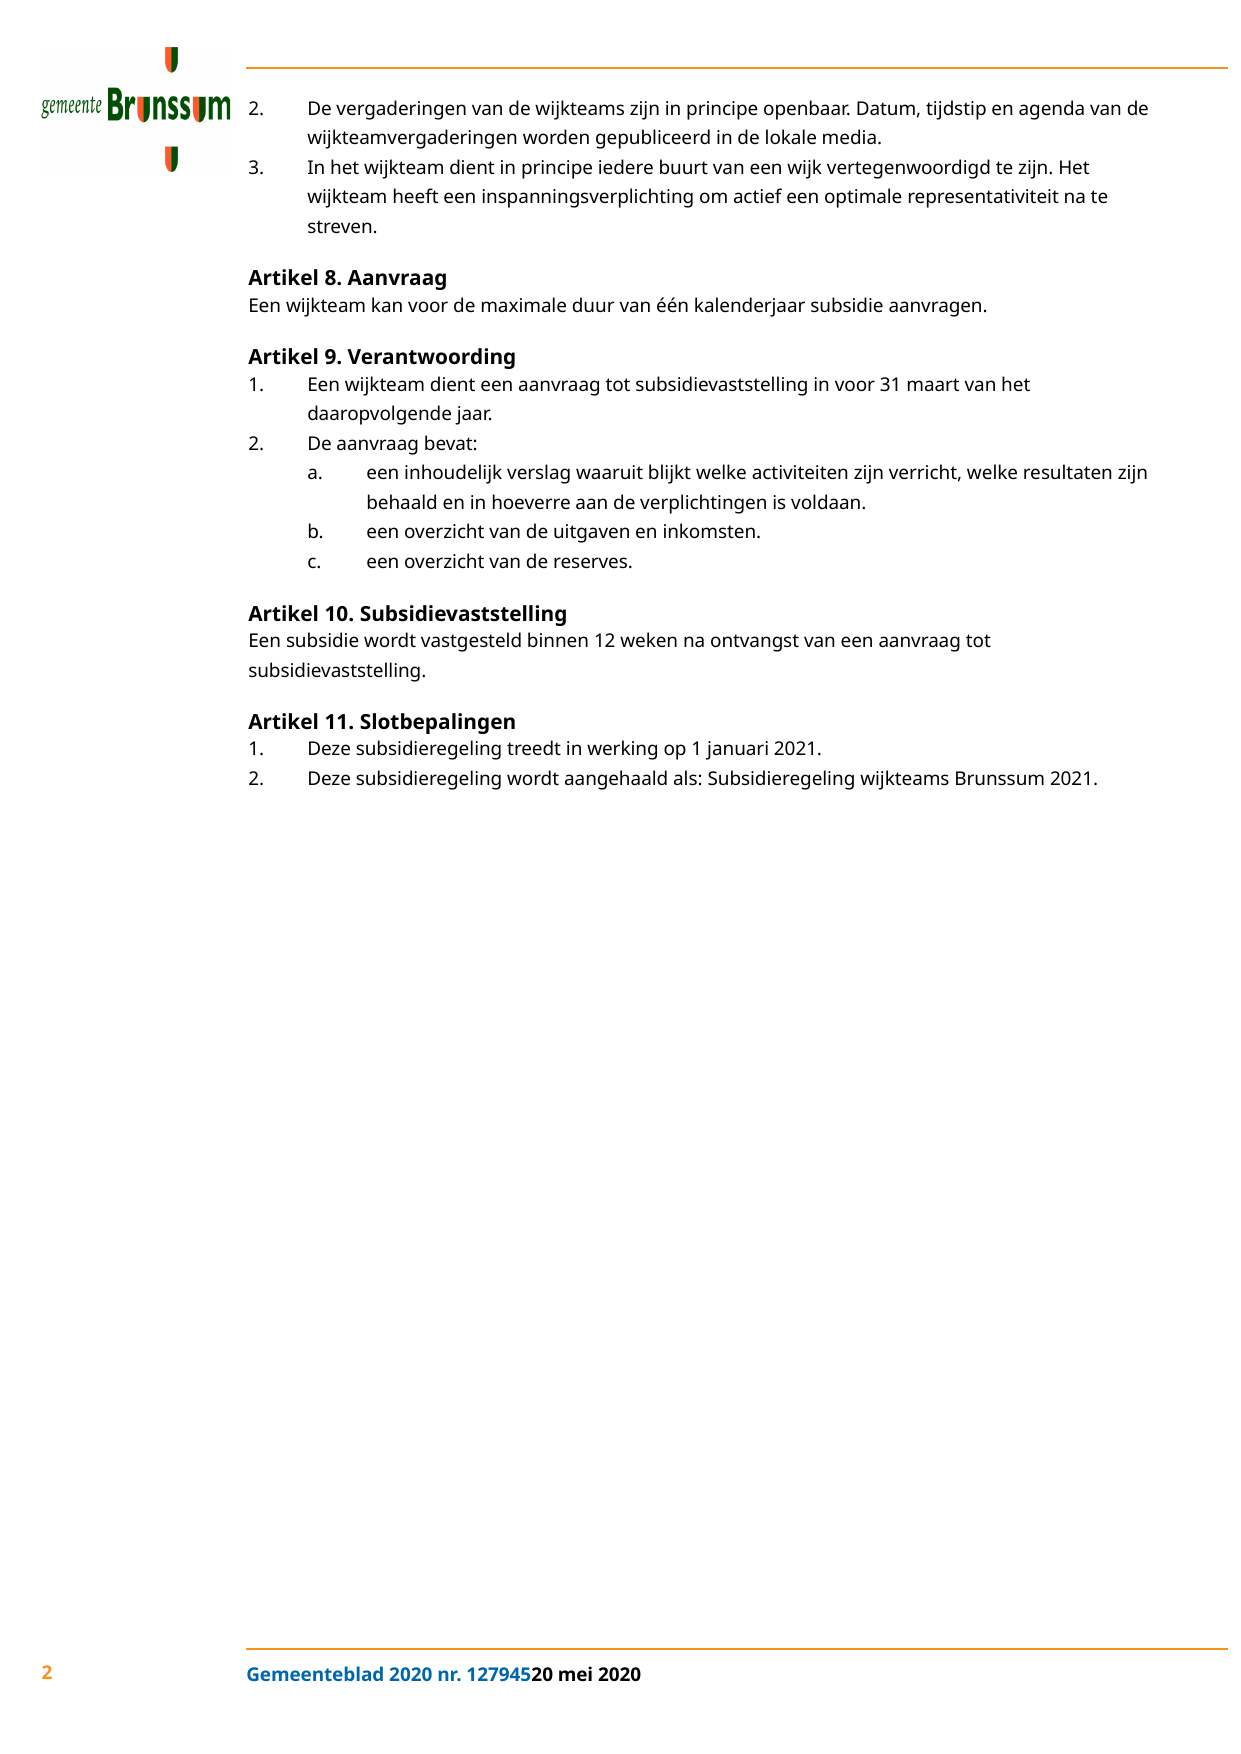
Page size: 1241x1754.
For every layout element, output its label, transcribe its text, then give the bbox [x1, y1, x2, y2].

list Deze subsidieregeling treedt in werking op 1 januari 2021. [248, 736, 1152, 761]
text Artikel 11. Slotbepalingen [248, 707, 1152, 736]
list De aanvraag bevat: [248, 430, 1152, 456]
list Een wijkteam dient een aanvraag tot subsidievaststelling in voor 31 maart van het daaropvolgende jaar. [248, 371, 1152, 426]
list een inhoudelijk verslag waaruit blijkt welke activiteiten zijn verricht, welke resultaten zijn behaald en in hoeverre aan de verplichtingen is voldaan. [307, 459, 1152, 515]
picture [41, 47, 231, 172]
text Artikel 10. Subsidievaststelling [248, 599, 1152, 627]
text Artikel 9. Verantwoording [248, 342, 1152, 371]
list een overzicht van de uitgaven en inkomsten. [307, 519, 1152, 544]
text Artikel 8. Aanvraag [248, 263, 1152, 292]
list De vergaderingen van de wijkteams zijn in principe openbaar. Datum, tijdstip en agenda van de wijkteamvergaderingen worden gepubliceerd in de lokale media. [248, 95, 1152, 150]
list een overzicht van de reserves. [307, 548, 1152, 574]
list Deze subsidieregeling wordt aangehaald als: Subsidieregeling wijkteams Brunssum 2021. [248, 765, 1152, 791]
text Een wijkteam kan voor de maximale duur van één kalenderjaar subsidie aanvragen. [248, 292, 1152, 318]
list In het wijkteam dient in principe iedere buurt van een wijk vertegenwoordigd te zijn. Het wijkteam heeft een inspanningsverplichting om actief een optimale representativiteit na te streven. [248, 154, 1152, 239]
text Een subsidie wordt vastgesteld binnen 12 weken na ontvangst van een aanvraag tot subsidievaststelling. [248, 627, 1152, 682]
